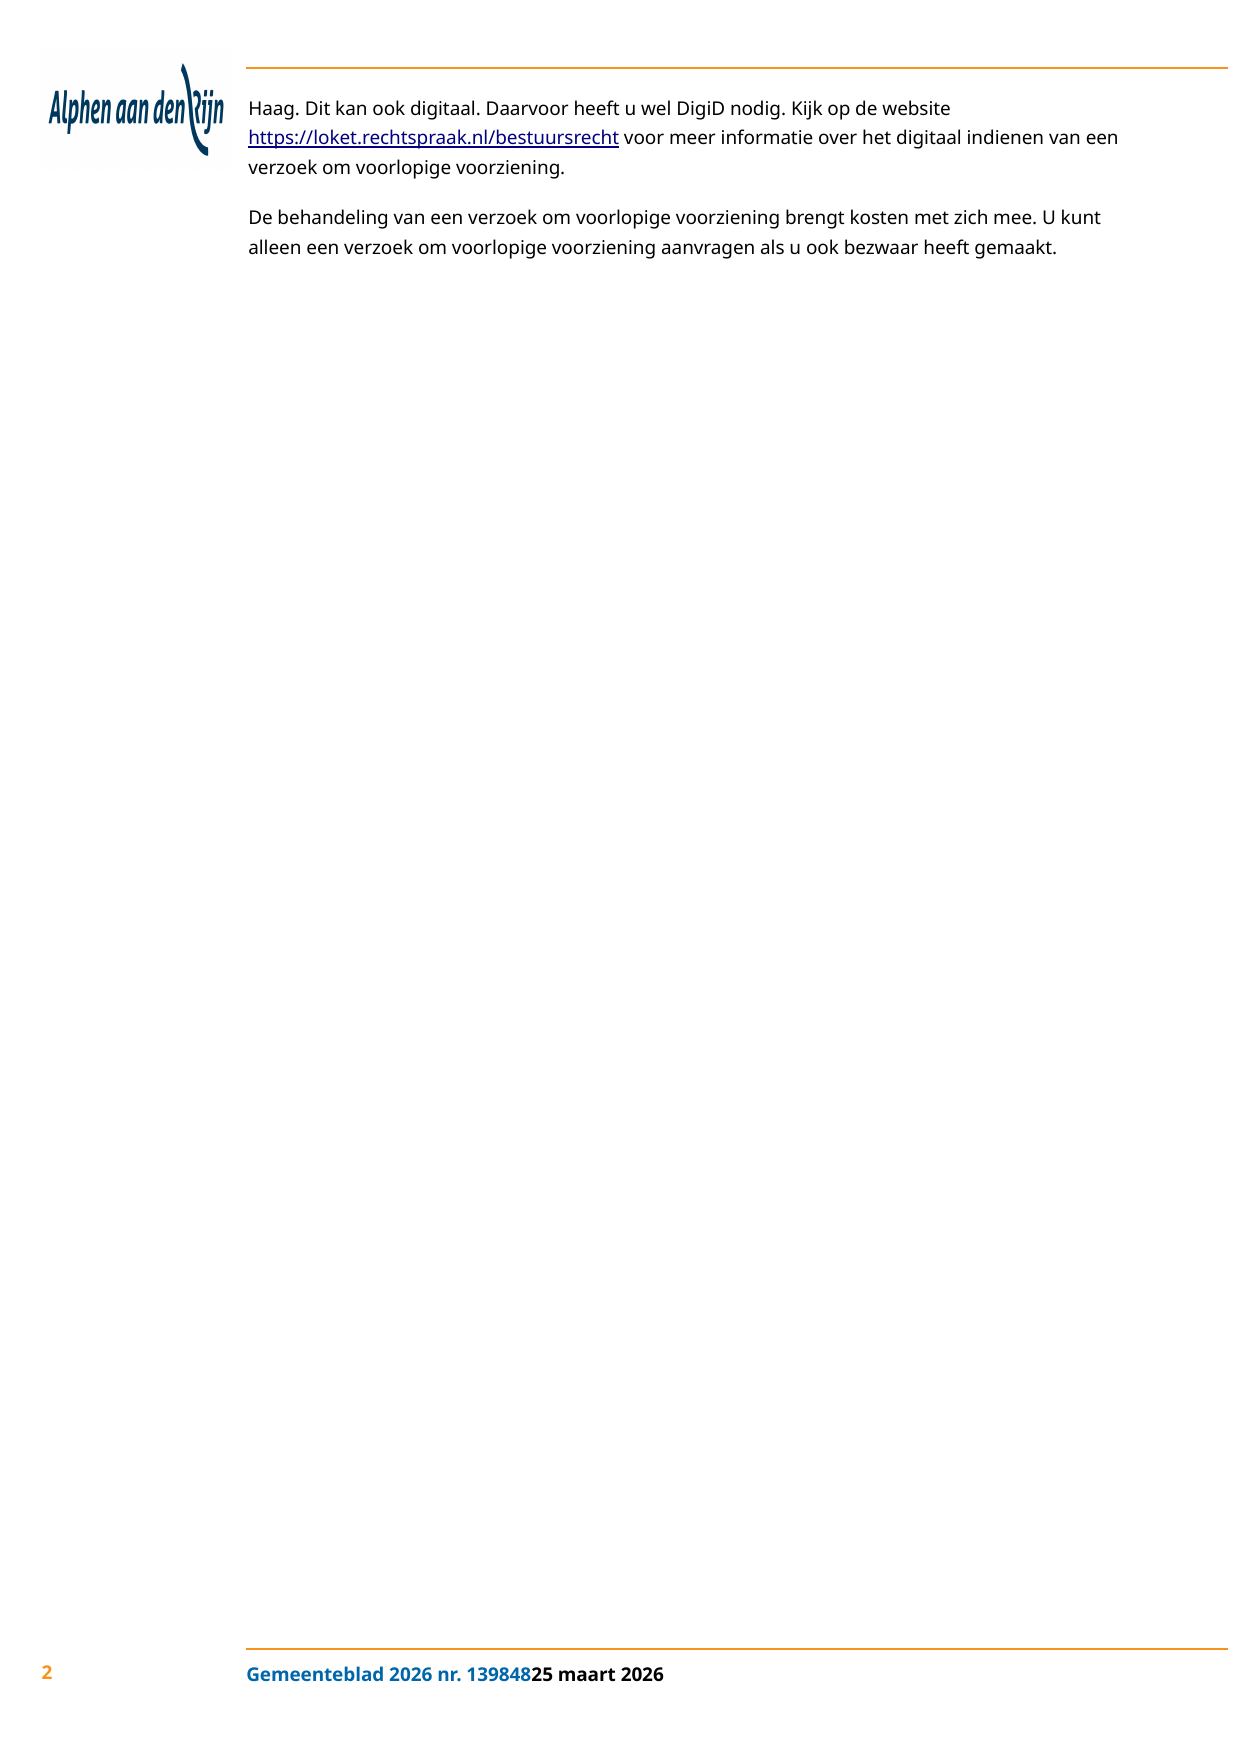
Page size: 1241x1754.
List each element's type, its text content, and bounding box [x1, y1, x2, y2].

text Haag. Dit kan ook digitaal. Daarvoor heeft u wel DigiD nodig. Kijk op de website https://loket.rechtspraak.nl/bestuursrecht voor meer informatie over het digitaal indienen van een verzoek om voorlopige voorziening. [248, 95, 1152, 180]
picture [41, 47, 231, 172]
text De behandeling van een verzoek om voorlopige voorziening brengt kosten met zich mee. U kunt alleen een verzoek om voorlopige voorziening aanvragen als u ook bezwaar heeft gemaakt. [248, 204, 1152, 260]
